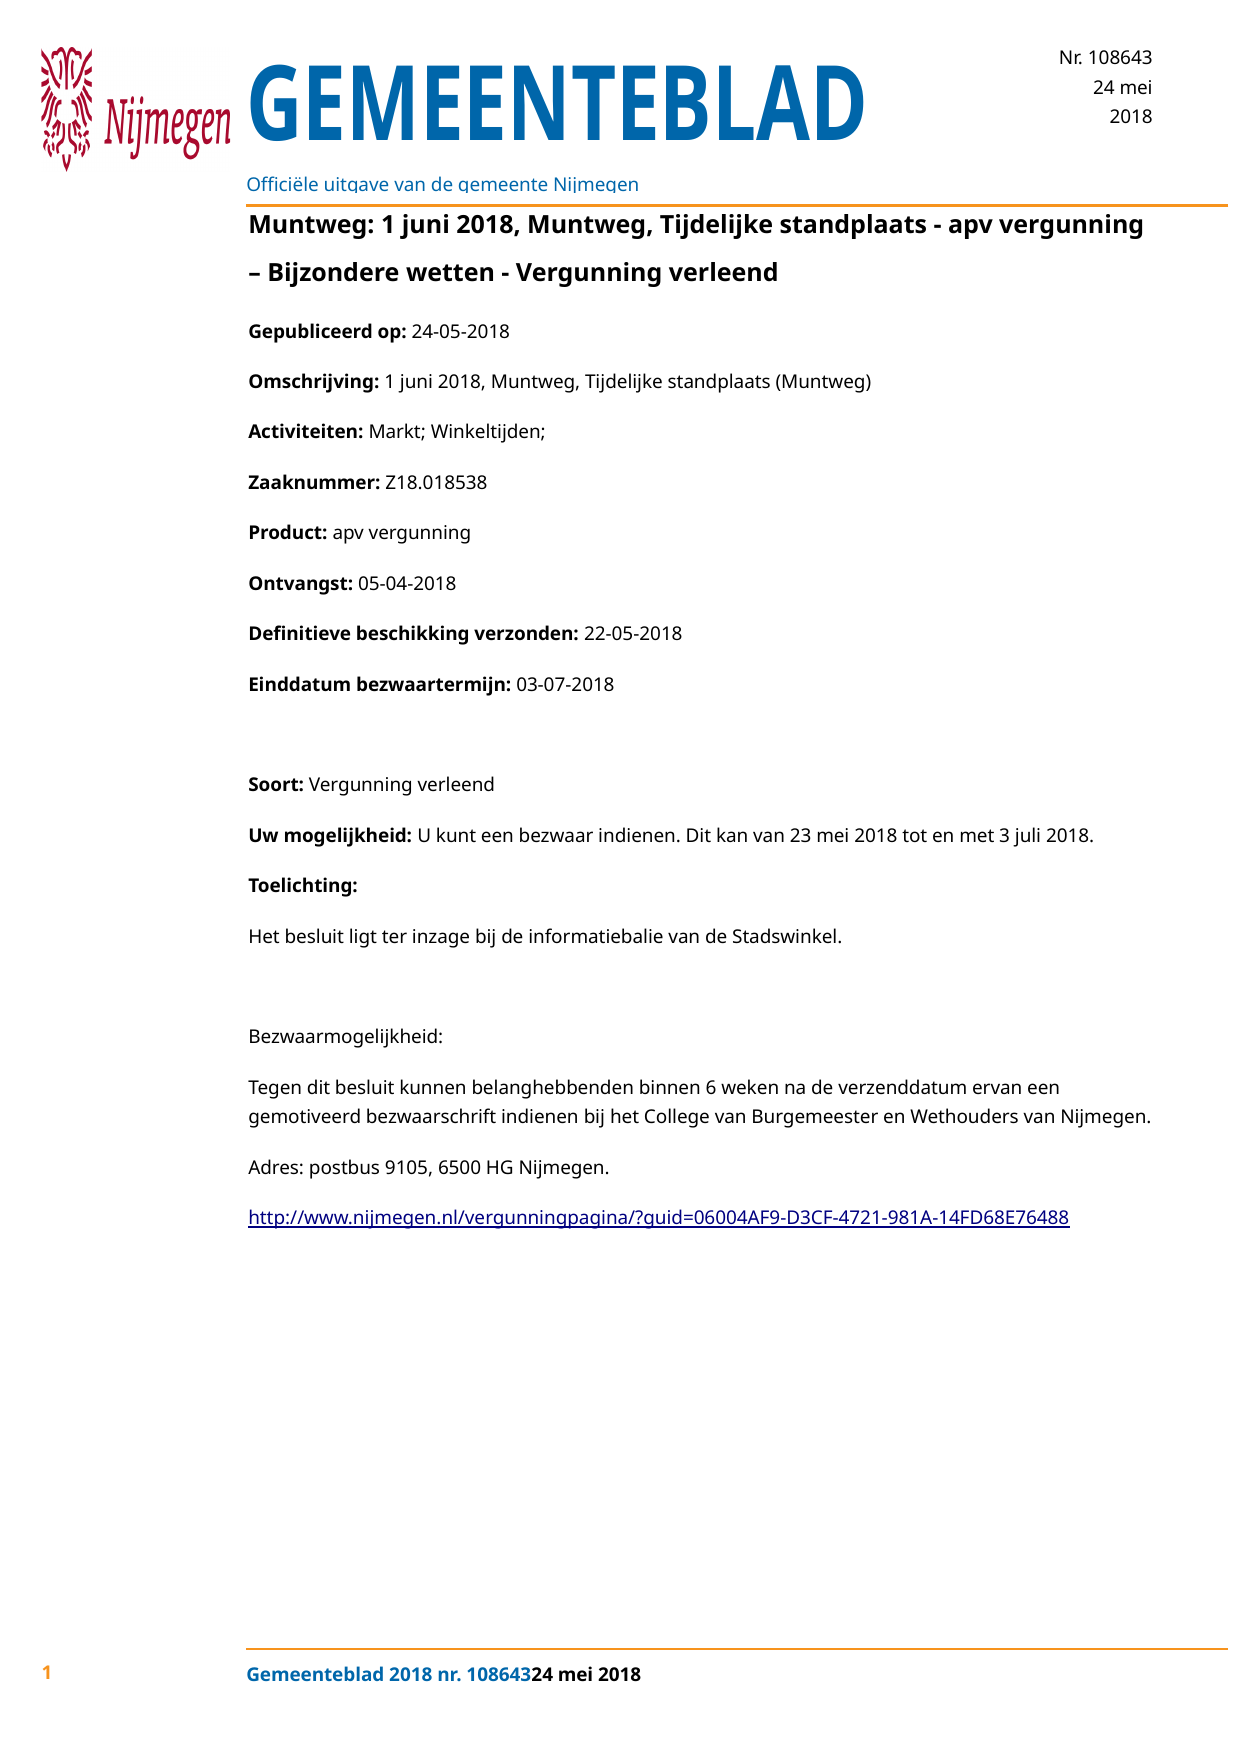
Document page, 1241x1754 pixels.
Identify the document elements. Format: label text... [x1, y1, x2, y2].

picture [41, 47, 231, 172]
text Product: apv vergunning [248, 519, 1152, 545]
text Omschrijving: 1 juni 2018, Muntweg, Tijdelijke standplaats (Muntweg) [248, 368, 1152, 394]
text Zaaknummer: Z18.018538 [248, 469, 1152, 495]
text Het besluit ligt ter inzage bij de informatiebalie van de Stadswinkel. [248, 923, 1152, 949]
text Definitieve beschikking verzonden: 22-05-2018 [248, 620, 1152, 646]
text Einddatum bezwaartermijn: 03-07-2018 [248, 671, 1152, 697]
text Ontvangst: 05-04-2018 [248, 570, 1152, 596]
text Toelichting: [248, 872, 1152, 898]
text Tegen dit besluit kunnen belanghebbenden binnen 6 weken na de verzenddatum ervan een gemotiveerd bezwaarschrift indienen bij het College van Burgemeester en Wethouders van Nijmegen. [248, 1074, 1152, 1129]
text Muntweg: 1 juni 2018, Muntweg, Tijdelijke standplaats - apv vergunning – Bijzondere wetten - Vergunning verleend [248, 207, 1152, 288]
text Soort: Vergunning verleend [248, 772, 1152, 797]
text Adres: postbus 9105, 6500 HG Nijmegen. [248, 1154, 1152, 1180]
text http://www.nijmegen.nl/vergunningpagina/?guid=06004AF9-D3CF-4721-981A-14FD68E76488 [248, 1204, 1152, 1230]
text Uw mogelijkheid: U kunt een bezwaar indienen. Dit kan van 23 mei 2018 tot en met 3 juli 2018. [248, 822, 1152, 848]
text Activiteiten: Markt; Winkeltijden; [248, 419, 1152, 444]
text Bezwaarmogelijkheid: [248, 1024, 1152, 1049]
text Gepubliceerd op: 24-05-2018 [248, 318, 1152, 344]
